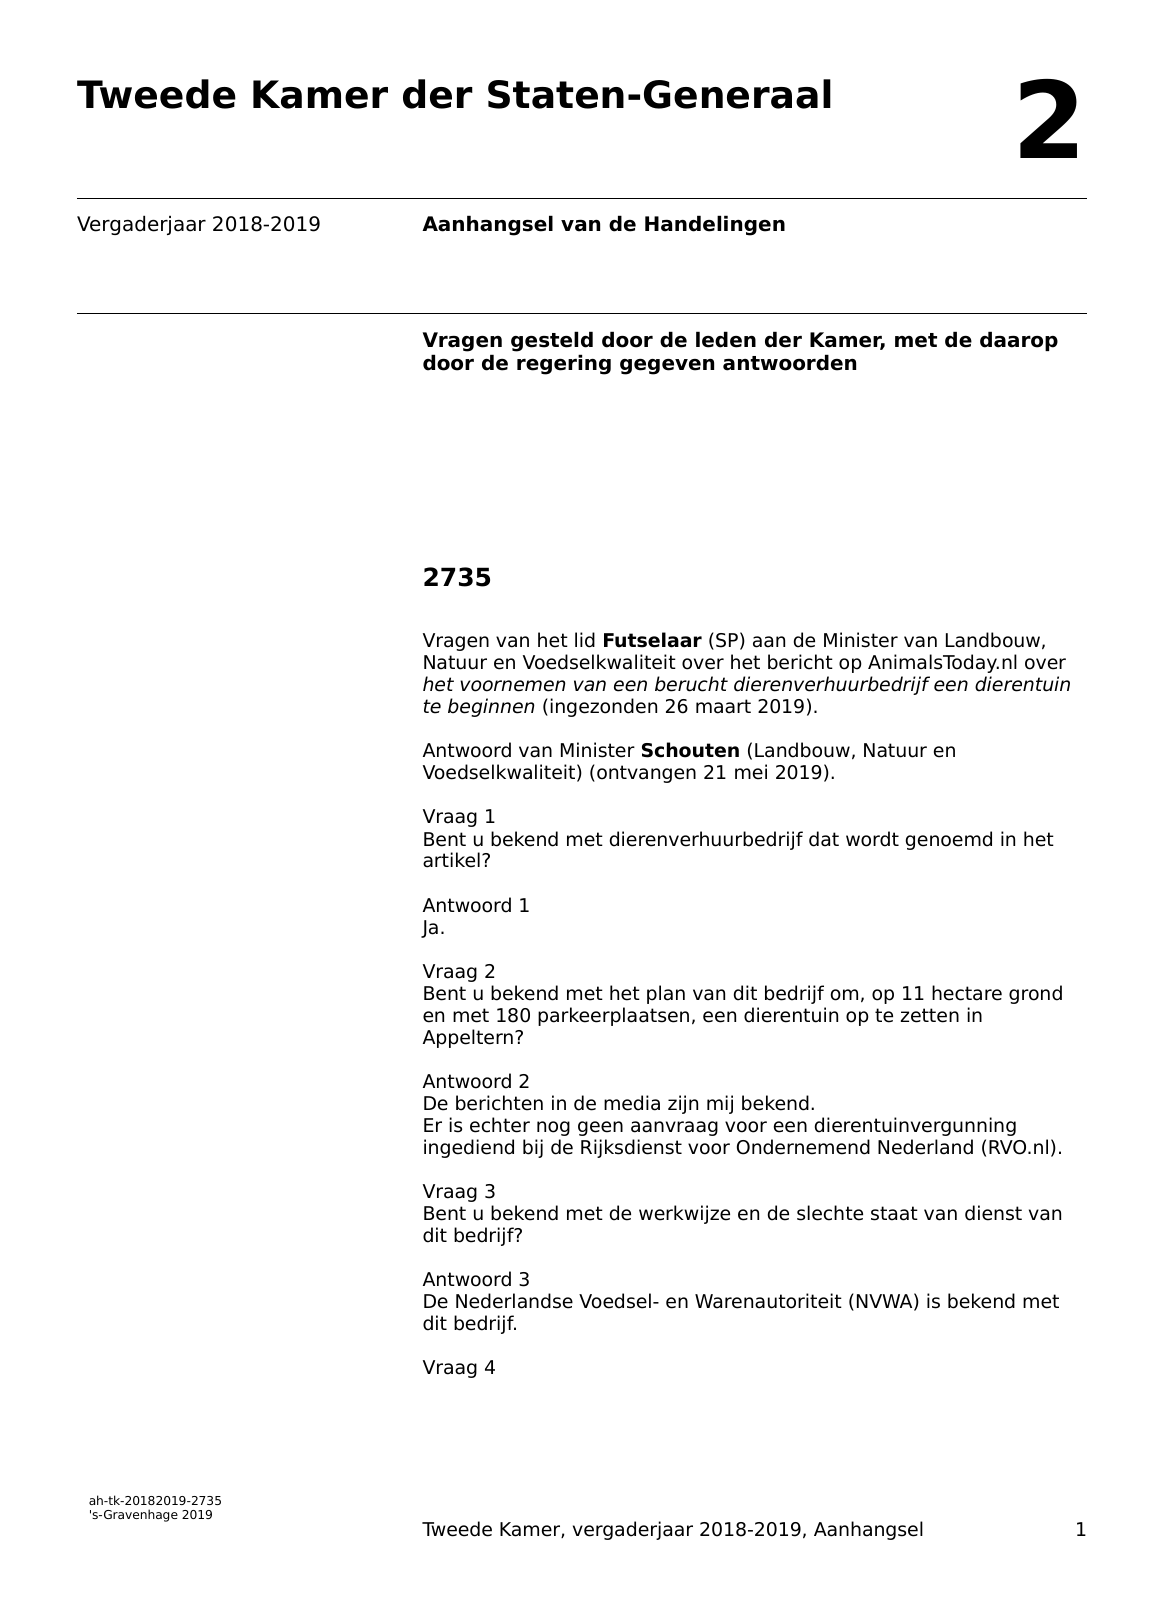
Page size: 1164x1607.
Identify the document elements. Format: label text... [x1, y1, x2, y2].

table_cell Aanhangsel van de Handelingen [422, 199, 1087, 313]
table_cell Vragen gesteld door de leden der Kamer, met de daarop door de regering gegeven antwoorden [422, 314, 1087, 375]
table_header Tweede Kamer der Staten-Generaal [77, 59, 886, 198]
text Antwoord 1 [422, 894, 1087, 917]
text Antwoord 2 [422, 1071, 1087, 1093]
text Antwoord 3 [422, 1269, 1087, 1291]
table_cell Vergaderjaar 2018-2019 [77, 199, 422, 313]
text Ja. [422, 917, 1087, 938]
text De Nederlandse Voedsel- en Warenautoriteit (NVWA) is bekend met dit bedrijf. [422, 1291, 1087, 1335]
text Vraag 4 [422, 1357, 1087, 1379]
text Bent u bekend met het plan van dit bedrijf om, op 11 hectare grond en met 180 parkeerplaatsen, een dierentuin op te zetten in Appeltern? [422, 983, 1087, 1049]
text Er is echter nog geen aanvraag voor een dierentuinvergunning ingediend bij de Rijksdienst voor Ondernemend Nederland (RVO.nl). [422, 1115, 1087, 1159]
text 2735 [422, 563, 1087, 592]
text 's-Gravenhage 2019 [88, 1508, 323, 1522]
table_cell [77, 314, 422, 375]
text Vraag 3 [422, 1181, 1087, 1203]
text Bent u bekend met dierenverhuurbedrijf dat wordt genoemd in het artikel? [422, 828, 1087, 872]
text Bent u bekend met de werkwijze en de slechte staat van dienst van dit bedrijf? [422, 1203, 1087, 1247]
text De berichten in de media zijn mij bekend. [422, 1093, 1087, 1115]
table_header 2 [886, 59, 1087, 198]
text ah-tk-20182019-2735 [88, 1494, 323, 1508]
text Antwoord van Minister Schouten (Landbouw, Natuur en Voedselkwaliteit) (ontvangen 21 mei 2019). [422, 740, 1087, 784]
text Vraag 2 [422, 961, 1087, 983]
text Vragen van het lid Futselaar (SP) aan de Minister van Landbouw, Natuur en Voedselkwaliteit over het bericht op AnimalsToday.nl over het voornemen van een berucht dierenverhuurbedrijf een dierentuin te beginnen (ingezonden 26 maart 2019). [422, 630, 1087, 718]
text Vraag 1 [422, 806, 1087, 828]
